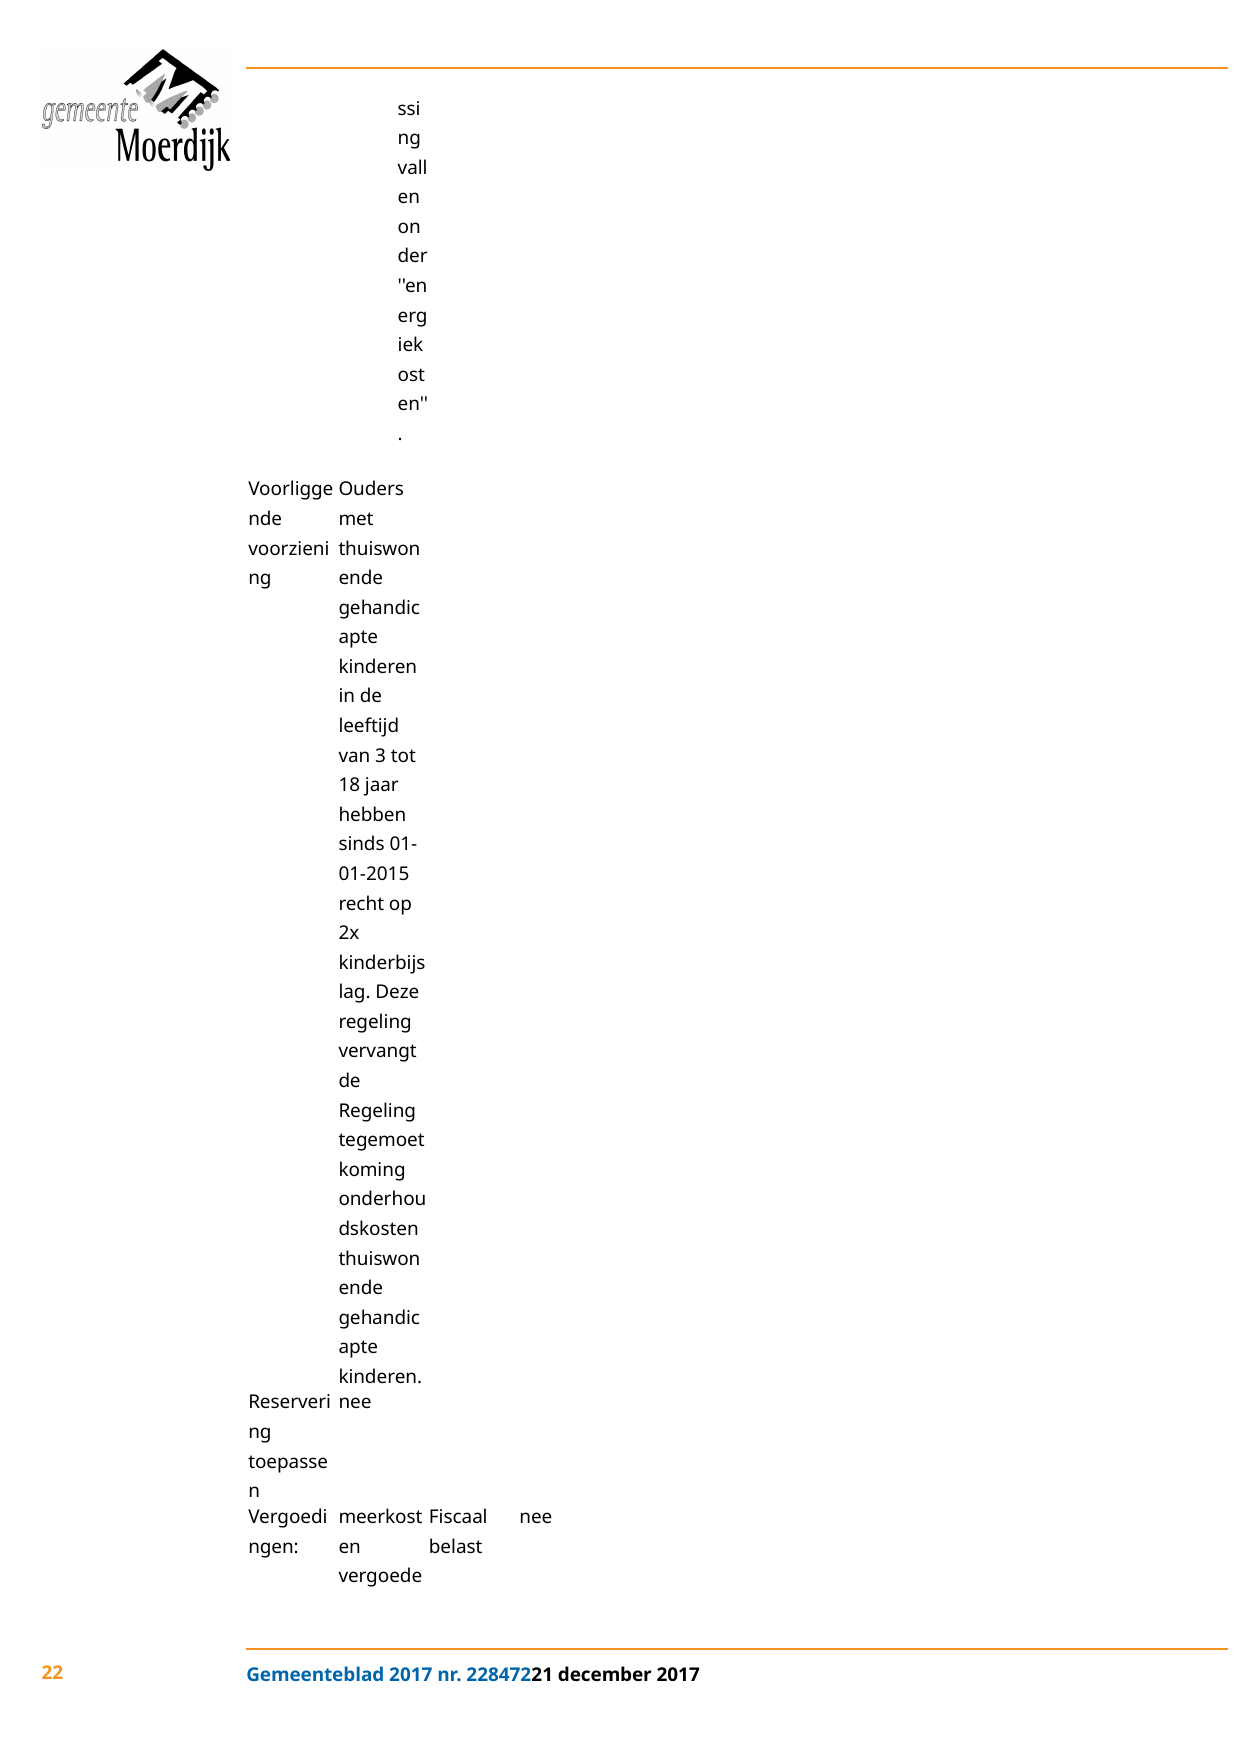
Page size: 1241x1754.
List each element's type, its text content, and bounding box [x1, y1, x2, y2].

table_cell ssing vallen onder ''energiekosten''. [338, 95, 429, 476]
table_cell Reservering toepassen [248, 1389, 338, 1503]
table_cell meerkosten vergoede [338, 1503, 429, 1588]
table_cell Ouders met thuiswonende gehandicapte kinderen in de leeftijd van 3 tot 18 jaar hebben sinds 01-01-2015 recht op 2x kinderbijslag. Deze regeling vervangt de Regeling tegemoetkoming onderhoudskosten thuiswonende gehandicapte kinderen. [338, 476, 429, 1389]
table_cell [248, 95, 338, 476]
table_cell Vergoedingen: [248, 1503, 338, 1588]
picture [41, 47, 231, 172]
table_cell nee [519, 1503, 609, 1588]
table_cell nee [338, 1389, 429, 1503]
table_cell Fiscaal belast [429, 1503, 519, 1588]
table_cell Voorliggende voorziening [248, 476, 338, 1389]
